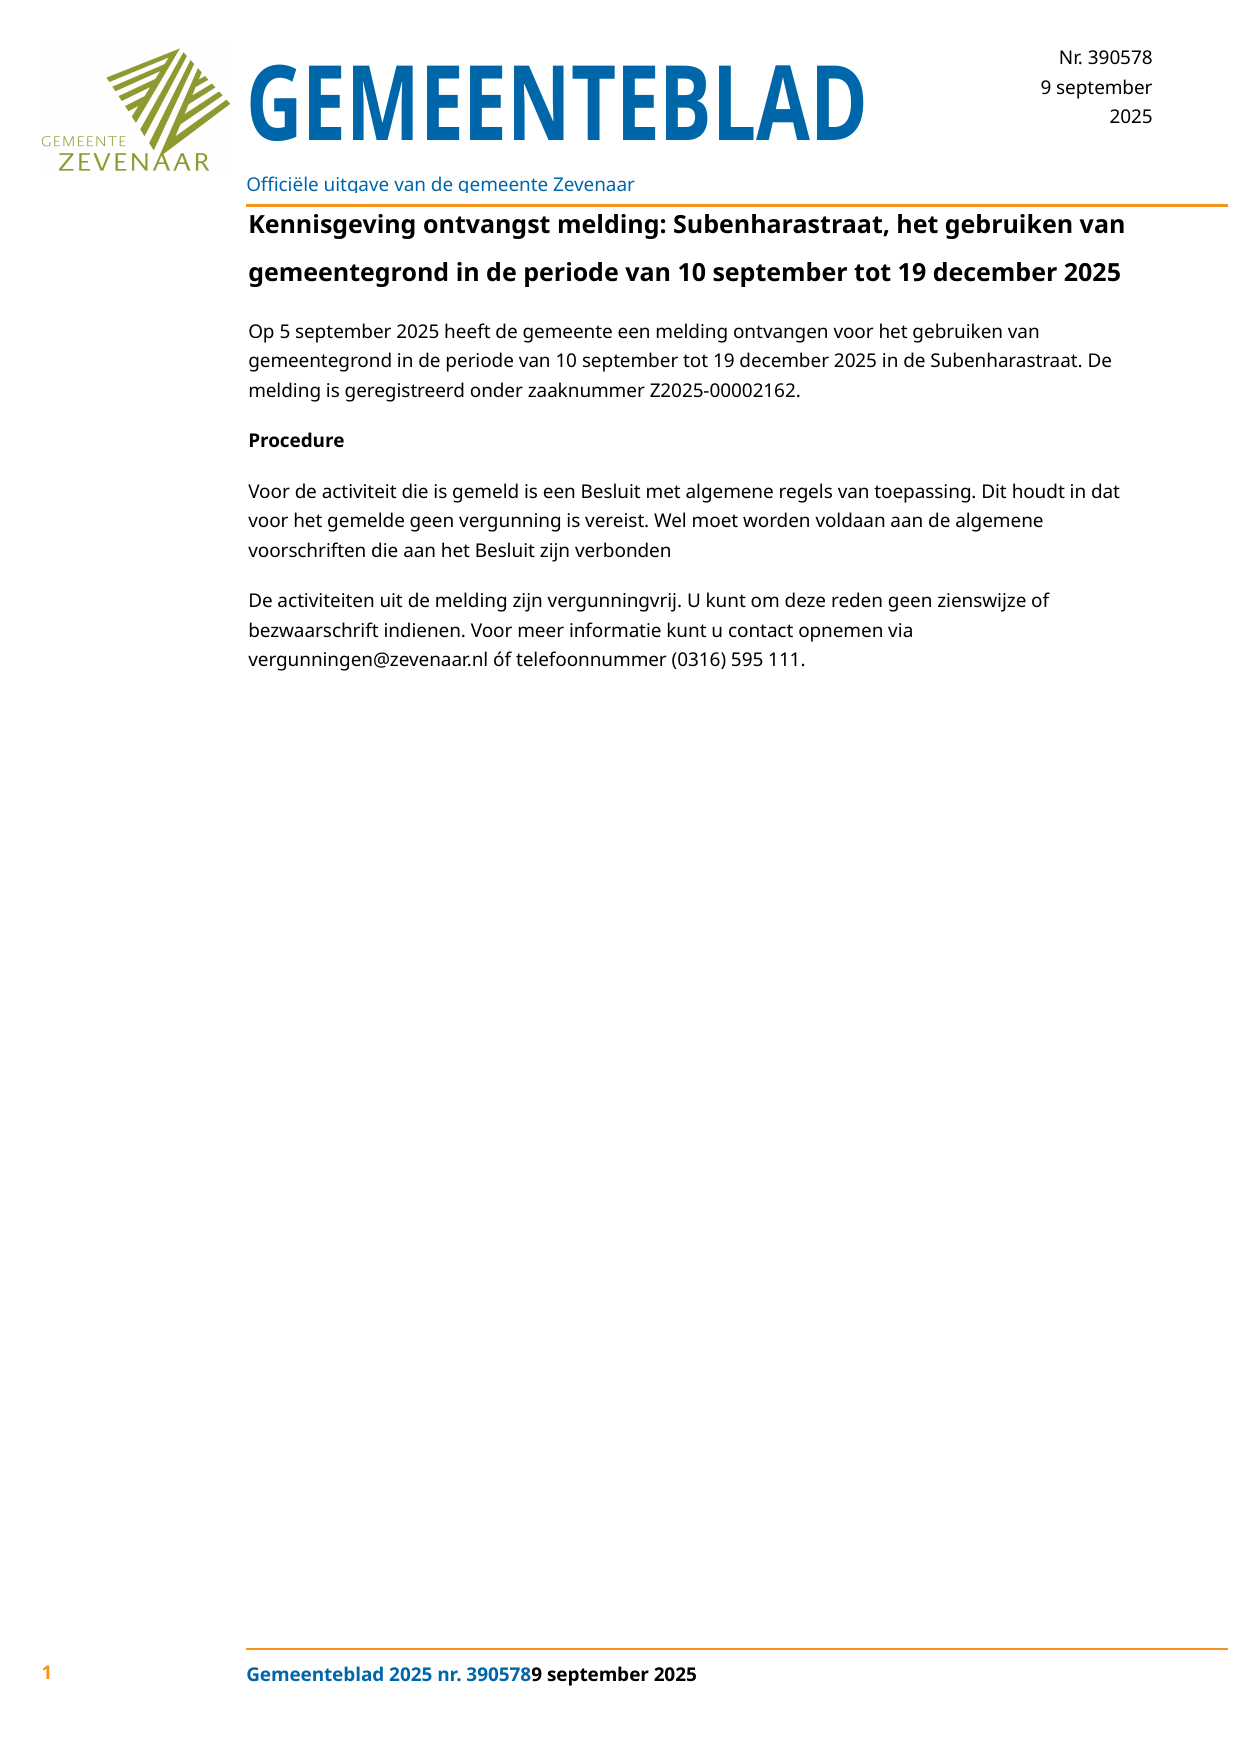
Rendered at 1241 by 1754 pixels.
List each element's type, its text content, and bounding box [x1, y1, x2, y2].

text Voor de activiteit die is gemeld is een Besluit met algemene regels van toepassing. Dit houdt in dat voor het gemelde geen vergunning is vereist. Wel moet worden voldaan aan de algemene voorschriften die aan het Besluit zijn verbonden [248, 478, 1152, 563]
text Procedure [248, 427, 1152, 453]
text De activiteiten uit de melding zijn vergunningvrij. U kunt om deze reden geen zienswijze of bezwaarschrift indienen. Voor meer informatie kunt u contact opnemen via vergunningen@zevenaar.nl óf telefoonnummer (0316) 595 111. [248, 587, 1152, 672]
text Kennisgeving ontvangst melding: Subenharastraat, het gebruiken van gemeentegrond in de periode van 10 september tot 19 december 2025 [248, 207, 1152, 288]
text Op 5 september 2025 heeft de gemeente een melding ontvangen voor het gebruiken van gemeentegrond in de periode van 10 september tot 19 december 2025 in de Subenharastraat. De melding is geregistreerd onder zaaknummer Z2025-00002162. [248, 318, 1152, 403]
picture [41, 47, 231, 172]
